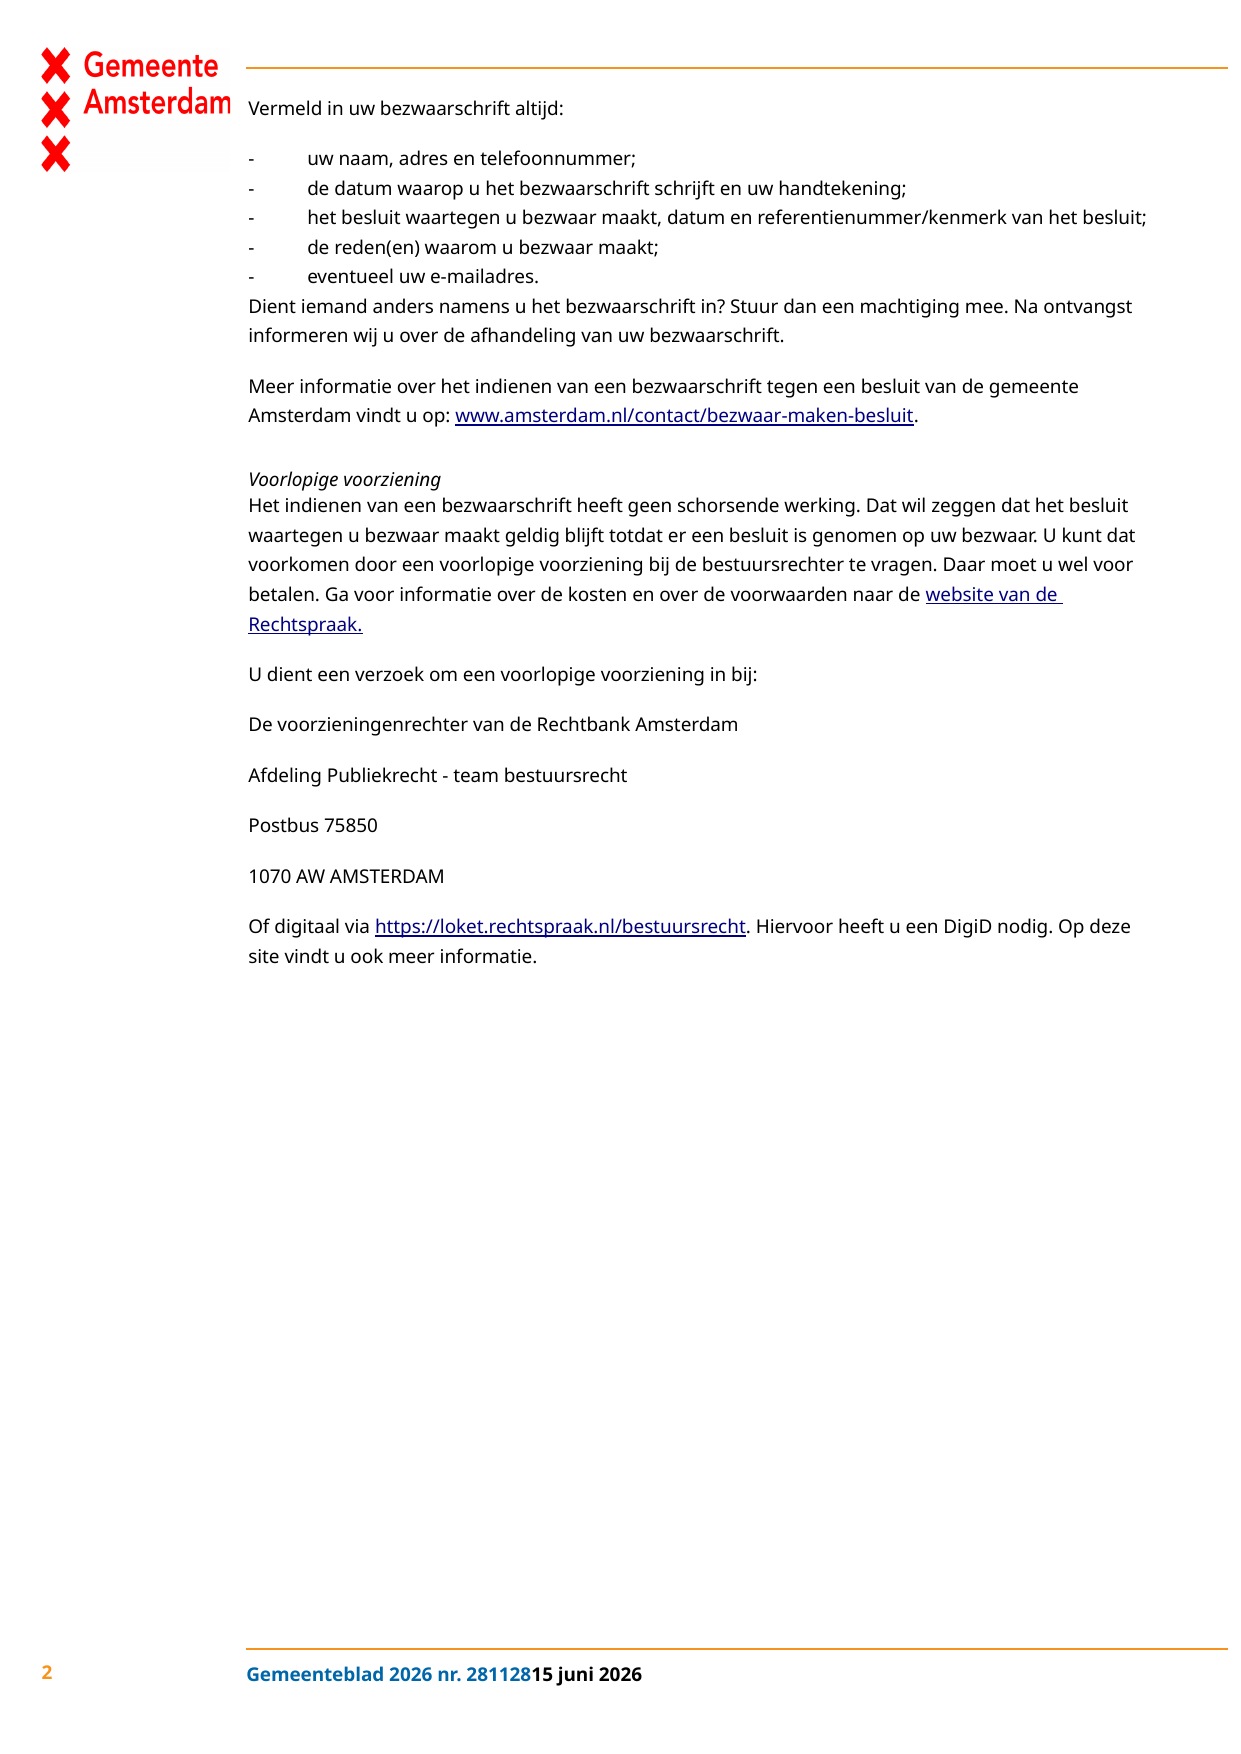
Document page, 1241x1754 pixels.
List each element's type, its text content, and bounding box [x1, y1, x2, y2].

text Afdeling Publiekrecht - team bestuursrecht [248, 762, 1152, 788]
text Of digitaal via https://loket.rechtspraak.nl/bestuursrecht. Hiervoor heeft u een DigiD nodig. Op deze site vindt u ook meer informatie. [248, 913, 1152, 968]
list de datum waarop u het bezwaarschrift schrijft en uw handtekening; [248, 175, 1152, 201]
list uw naam, adres en telefoonnummer; [248, 145, 1152, 171]
text De voorzieningenrechter van de Rechtbank Amsterdam [248, 712, 1152, 737]
text 1070 AW AMSTERDAM [248, 863, 1152, 888]
text Vermeld in uw bezwaarschrift altijd: [248, 95, 1152, 121]
text Meer informatie over het indienen van een bezwaarschrift tegen een besluit van de gemeente Amsterdam vindt u op: www.amsterdam.nl/contact/bezwaar-maken-besluit. [248, 373, 1152, 428]
list eventueel uw e-mailadres. [248, 263, 1152, 289]
text Dient iemand anders namens u het bezwaarschrift in? Stuur dan een machtiging mee. Na ontvangst informeren wij u over de afhandeling van uw bezwaarschrift. [248, 293, 1152, 348]
text Postbus 75850 [248, 812, 1152, 838]
text Het indienen van een bezwaarschrift heeft geen schorsende werking. Dat wil zeggen dat het besluit waartegen u bezwaar maakt geldig blijft totdat er een besluit is genomen op uw bezwaar. U kunt dat voorkomen door een voorlopige voorziening bij de bestuursrechter te vragen. Daar moet u wel voor betalen. Ga voor informatie over de kosten en over de voorwaarden naar de website van de Rechtspraak. [248, 492, 1152, 636]
text Voorlopige voorziening [248, 467, 1152, 492]
picture [41, 47, 231, 172]
list het besluit waartegen u bezwaar maakt, datum en referentienummer/kenmerk van het besluit; [248, 204, 1152, 230]
text U dient een verzoek om een voorlopige voorziening in bij: [248, 661, 1152, 687]
list de reden(en) waarom u bezwaar maakt; [248, 234, 1152, 260]
